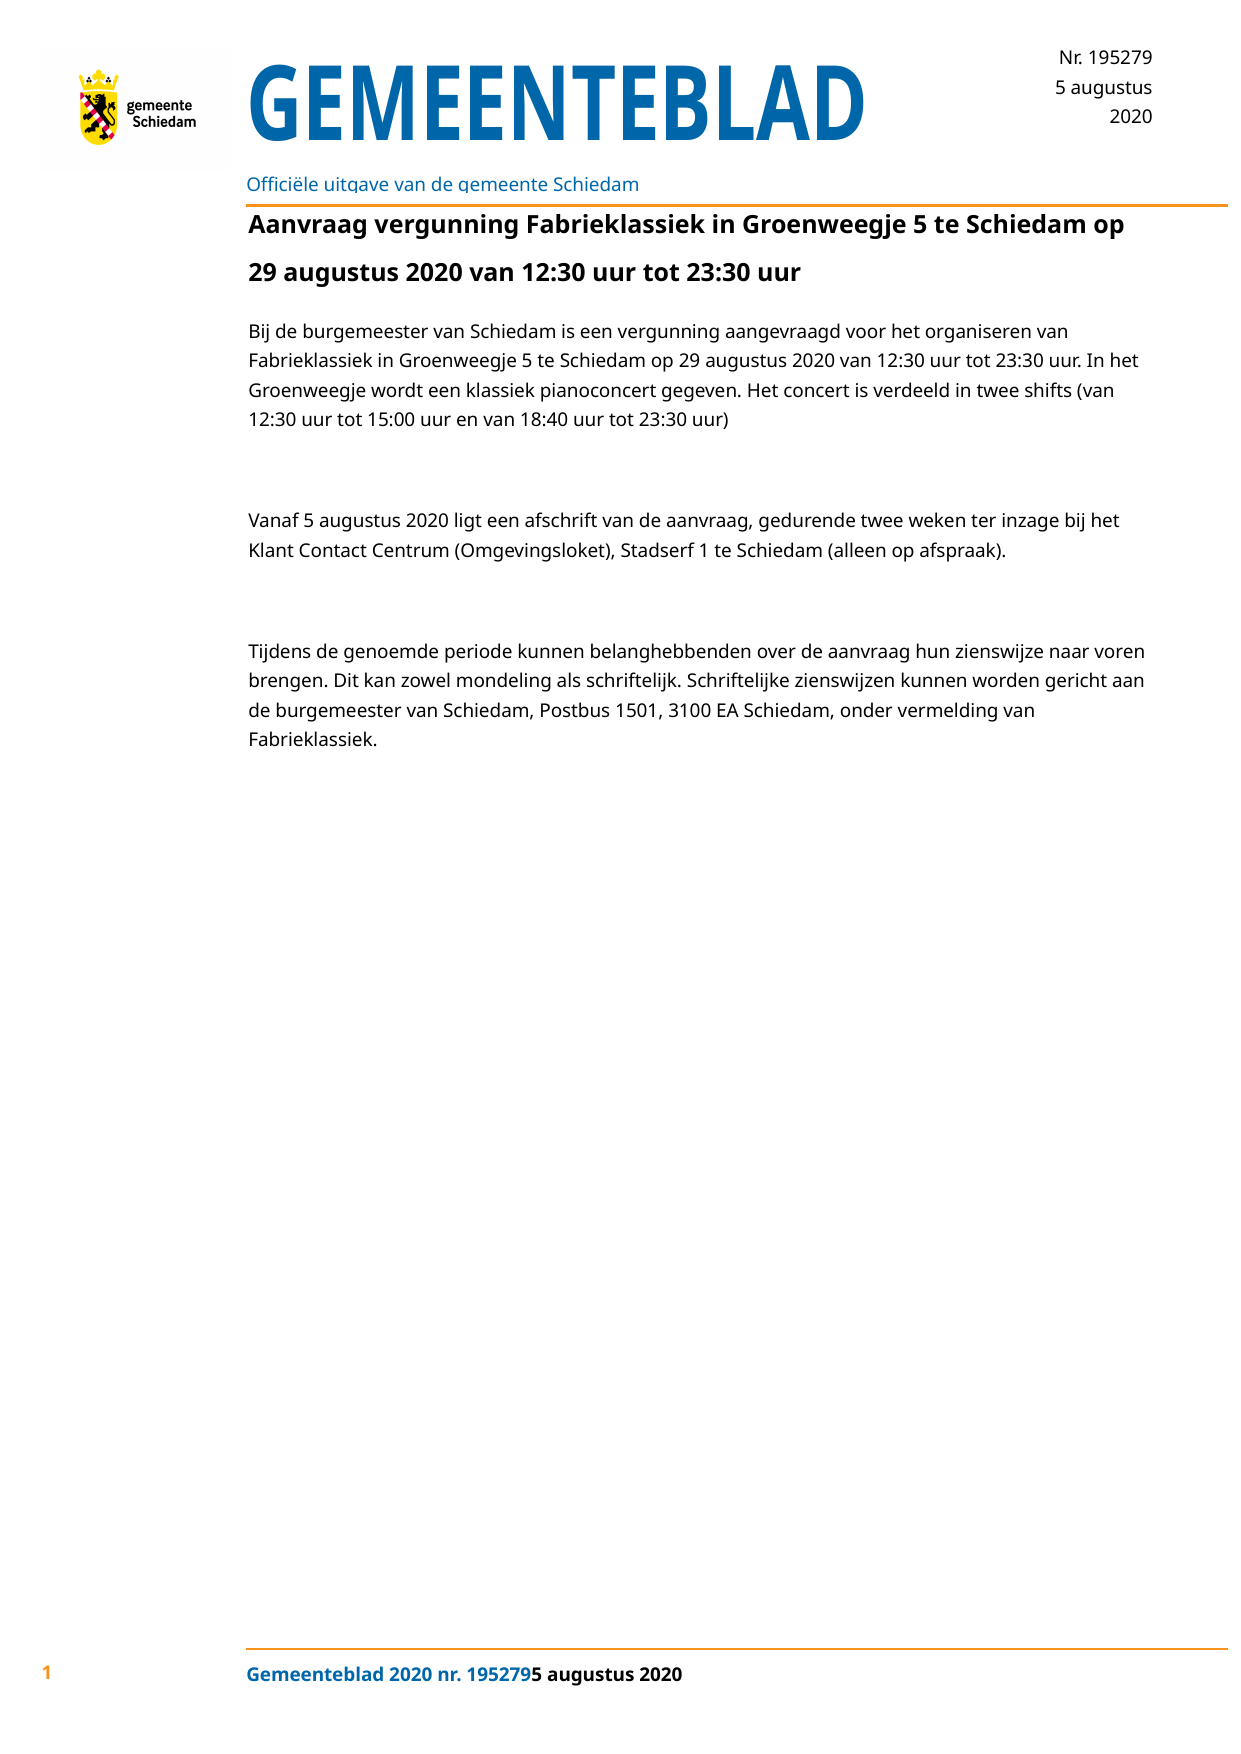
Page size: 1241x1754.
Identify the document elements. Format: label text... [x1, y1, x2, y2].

text Tijdens de genoemde periode kunnen belanghebbenden over de aanvraag hun zienswijze naar voren brengen. Dit kan zowel mondeling als schriftelijk. Schriftelijke zienswijzen kunnen worden gericht aan de burgemeester van Schiedam, Postbus 1501, 3100 EA Schiedam, onder vermelding van Fabrieklassiek. [248, 638, 1152, 752]
text Bij de burgemeester van Schiedam is een vergunning aangevraagd voor het organiseren van Fabrieklassiek in Groenweegje 5 te Schiedam op 29 augustus 2020 van 12:30 uur tot 23:30 uur. In het Groenweegje wordt een klassiek pianoconcert gegeven. Het concert is verdeeld in twee shifts (van 12:30 uur tot 15:00 uur en van 18:40 uur tot 23:30 uur) [248, 318, 1152, 432]
text Vanaf 5 augustus 2020 ligt een afschrift van de aanvraag, gedurende twee weken ter inzage bij het Klant Contact Centrum (Omgevingsloket), Stadserf 1 te Schiedam (alleen op afspraak). [248, 507, 1152, 563]
picture [41, 47, 231, 172]
text Aanvraag vergunning Fabrieklassiek in Groenweegje 5 te Schiedam op 29 augustus 2020 van 12:30 uur tot 23:30 uur [248, 207, 1152, 288]
